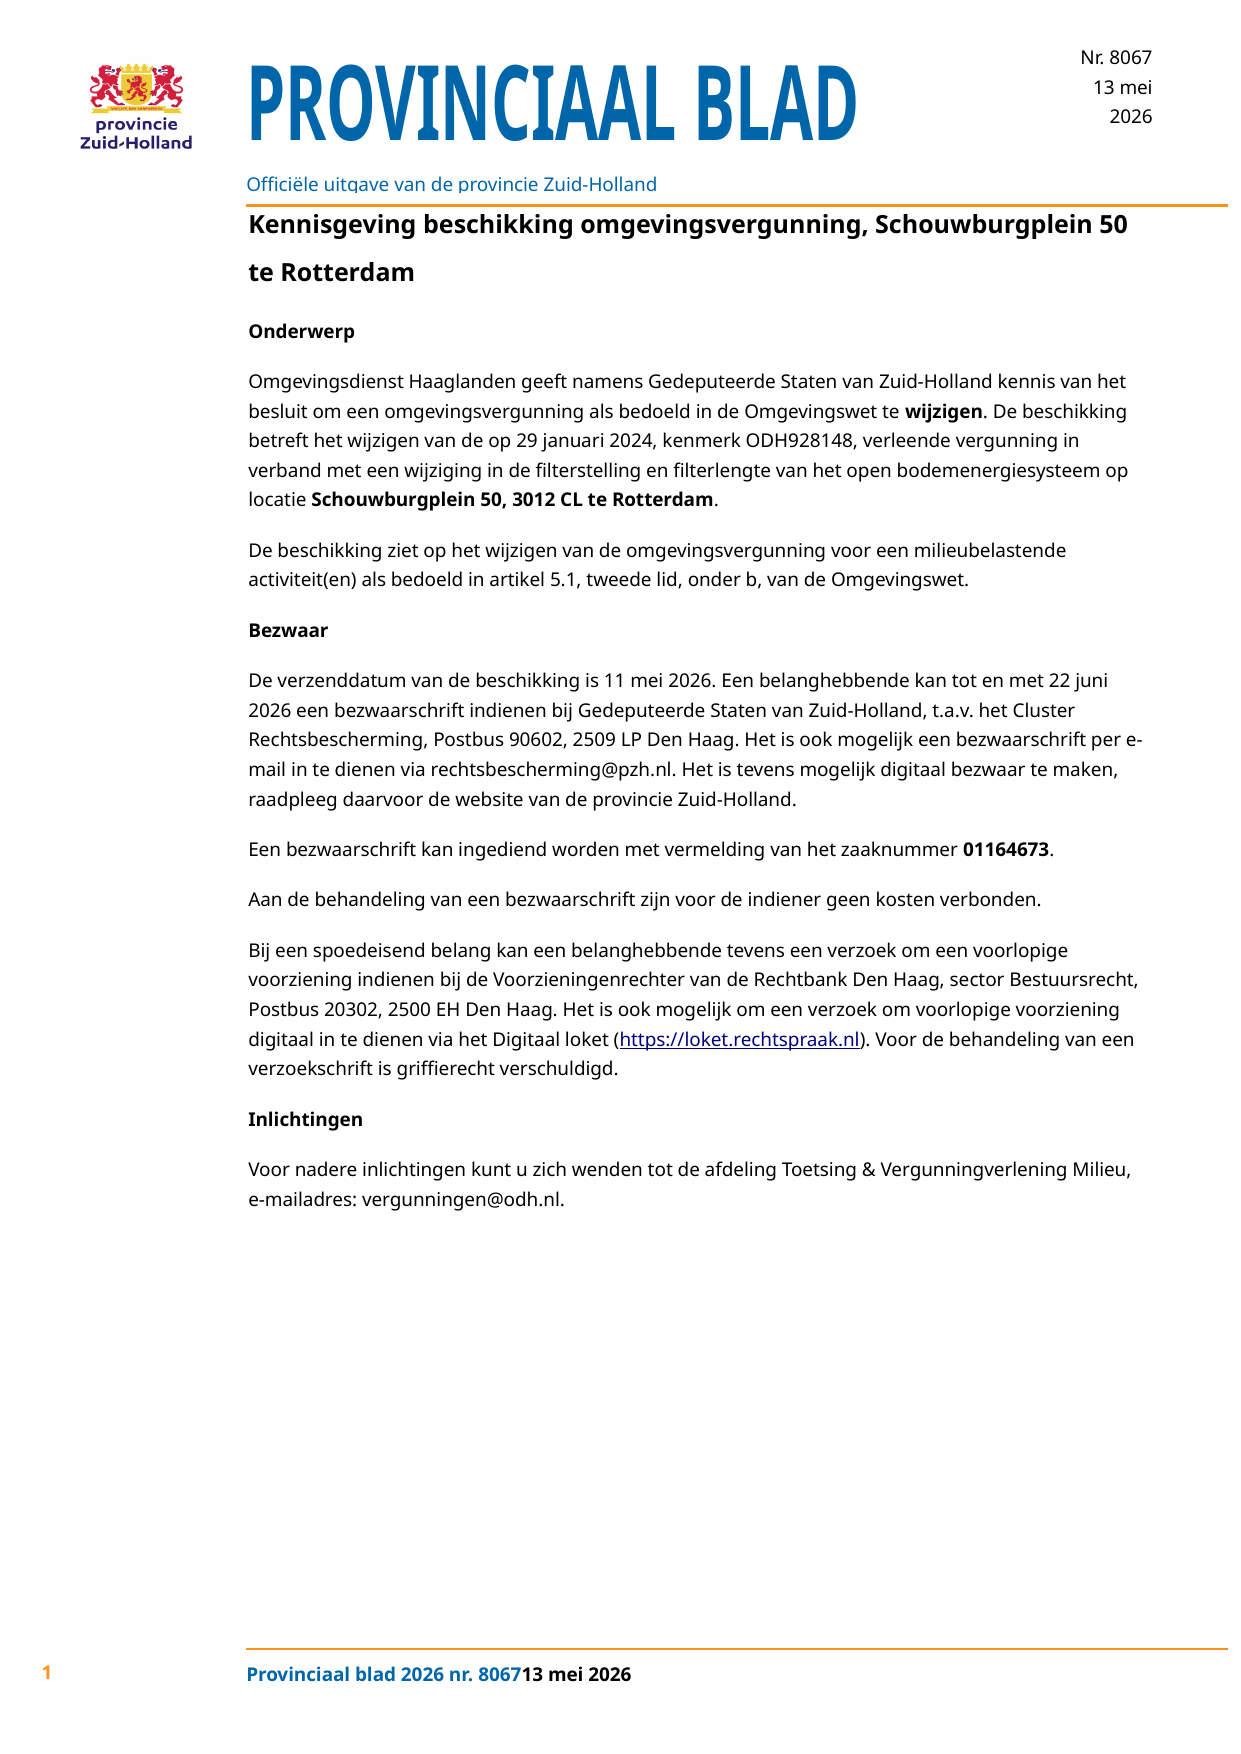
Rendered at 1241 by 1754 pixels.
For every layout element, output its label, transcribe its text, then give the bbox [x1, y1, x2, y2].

picture [41, 47, 231, 172]
text Onderwerp [248, 318, 1152, 344]
text Aan de behandeling van een bezwaarschrift zijn voor de indiener geen kosten verbonden. [248, 887, 1152, 912]
text Inlichtingen [248, 1106, 1152, 1132]
text Kennisgeving beschikking omgevingsvergunning, Schouwburgplein 50 te Rotterdam [248, 207, 1152, 288]
text Voor nadere inlichtingen kunt u zich wenden tot de afdeling Toetsing & Vergunningverlening Milieu, e-mailadres: vergunningen@odh.nl. [248, 1156, 1152, 1212]
text Bij een spoedeisend belang kan een belanghebbende tevens een verzoek om een voorlopige voorziening indienen bij de Voorzieningenrechter van de Rechtbank Den Haag, sector Bestuursrecht, Postbus 20302, 2500 EH Den Haag. Het is ook mogelijk om een verzoek om voorlopige voorziening digitaal in te dienen via het Digitaal loket (https://loket.rechtspraak.nl). Voor de behandeling van een verzoekschrift is griffierecht verschuldigd. [248, 937, 1152, 1081]
text Bezwaar [248, 617, 1152, 643]
text Een bezwaarschrift kan ingediend worden met vermelding van het zaaknummer 01164673. [248, 836, 1152, 862]
text Omgevingsdienst Haaglanden geeft namens Gedeputeerde Staten van Zuid-Holland kennis van het besluit om een omgevingsvergunning als bedoeld in de Omgevingswet te wijzigen. De beschikking betreft het wijzigen van de op 29 januari 2024, kenmerk ODH928148, verleende vergunning in verband met een wijziging in de filterstelling en filterlengte van het open bodemenergiesysteem op locatie Schouwburgplein 50, 3012 CL te Rotterdam. [248, 368, 1152, 512]
text De beschikking ziet op het wijzigen van de omgevingsvergunning voor een milieubelastende activiteit(en) als bedoeld in artikel 5.1, tweede lid, onder b, van de Omgevingswet. [248, 537, 1152, 592]
text De verzenddatum van de beschikking is 11 mei 2026. Een belanghebbende kan tot en met 22 juni 2026 een bezwaarschrift indienen bij Gedeputeerde Staten van Zuid-Holland, t.a.v. het Cluster Rechtsbescherming, Postbus 90602, 2509 LP Den Haag. Het is ook mogelijk een bezwaarschrift per e-mail in te dienen via rechtsbescherming@pzh.nl. Het is tevens mogelijk digitaal bezwaar te maken, raadpleeg daarvoor de website van de provincie Zuid-Holland. [248, 667, 1152, 812]
